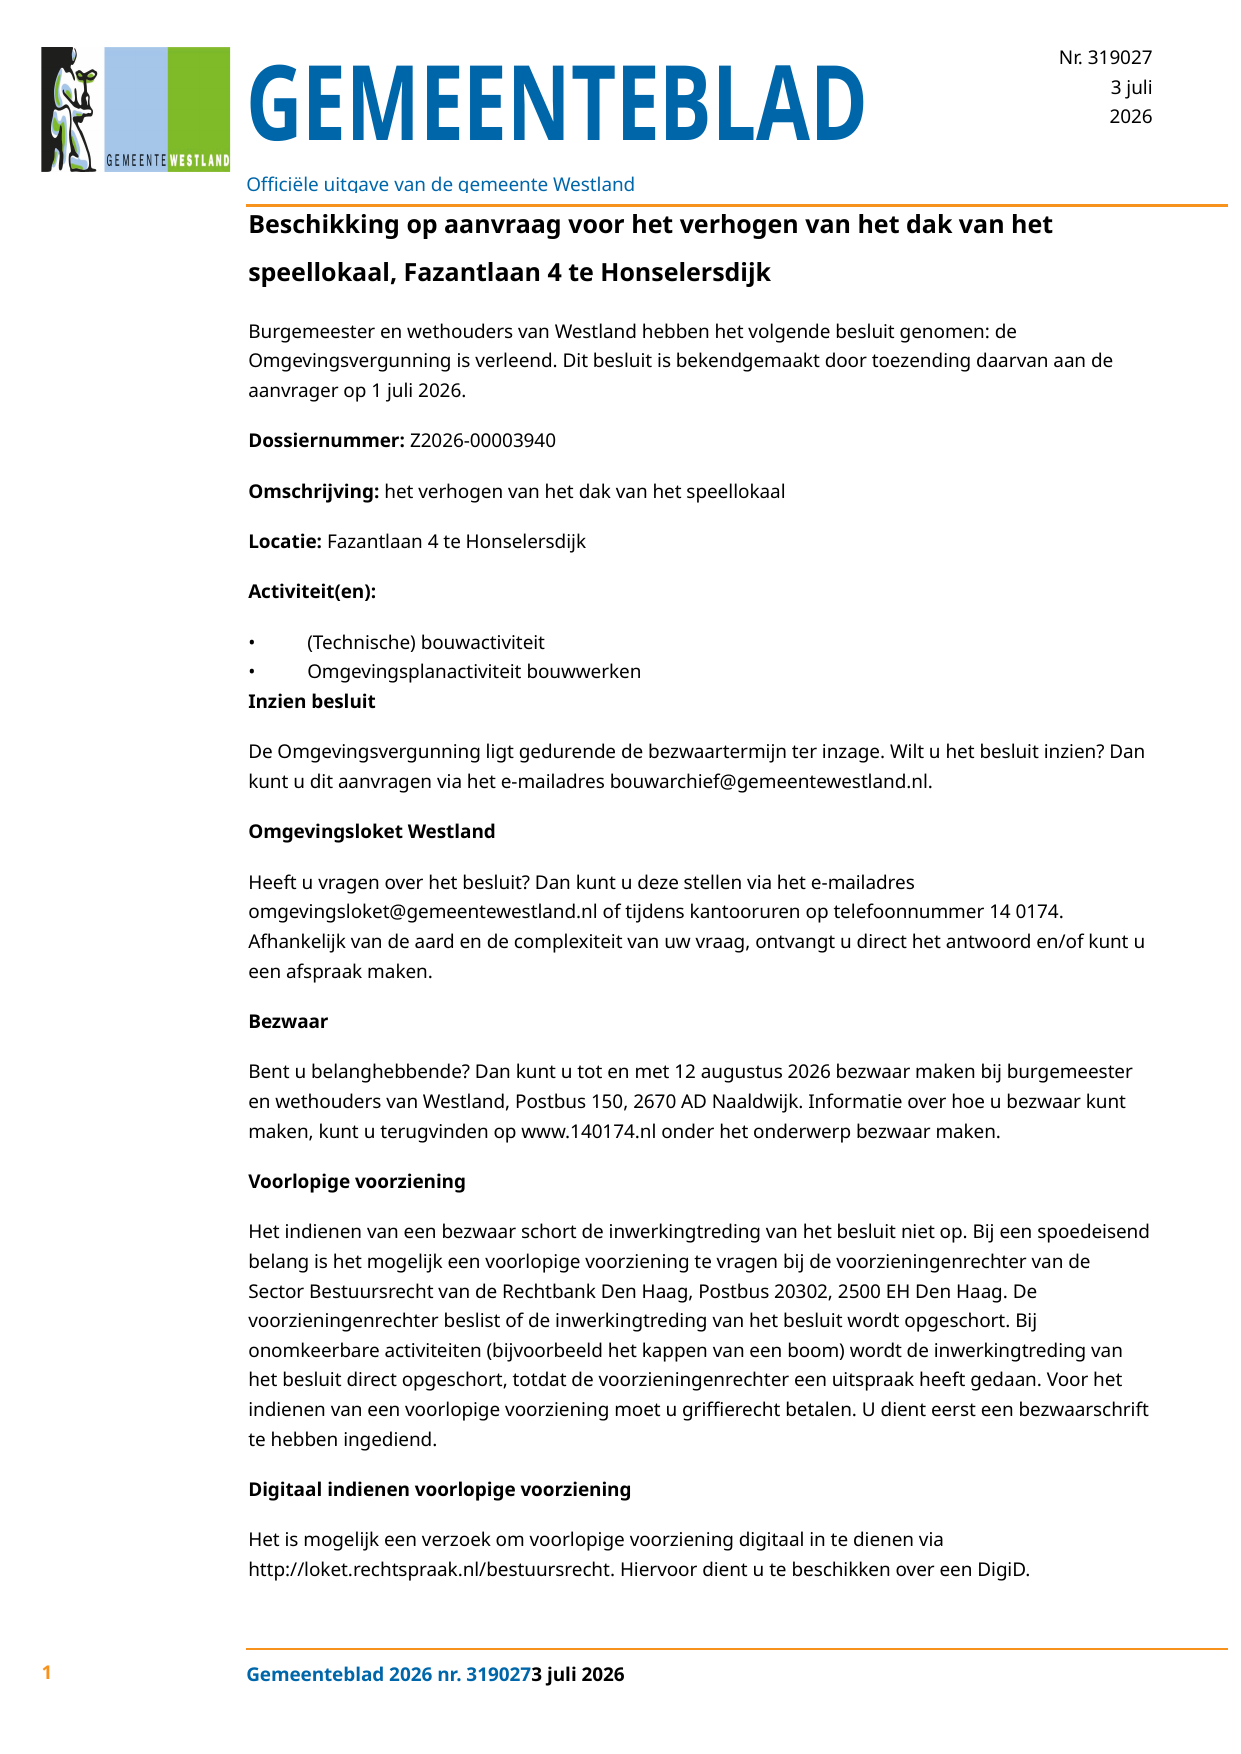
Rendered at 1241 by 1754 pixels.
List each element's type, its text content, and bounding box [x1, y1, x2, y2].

list Omgevingsplanactiviteit bouwwerken [248, 659, 1152, 684]
picture [41, 47, 231, 172]
text Beschikking op aanvraag voor het verhogen van het dak van het speellokaal, Fazantlaan 4 te Honselersdijk [248, 207, 1152, 288]
text Digitaal indienen voorlopige voorziening [248, 1476, 1152, 1502]
text Voorlopige voorziening [248, 1168, 1152, 1194]
text Omgevingsloket Westland [248, 819, 1152, 844]
text Het indienen van een bezwaar schort de inwerkingtreding van het besluit niet op. Bij een spoedeisend belang is het mogelijk een voorlopige voorziening te vragen bij de voorzieningenrechter van de Sector Bestuursrecht van de Rechtbank Den Haag, Postbus 20302, 2500 EH Den Haag. De voorzieningenrechter beslist of de inwerkingtreding van het besluit wordt opgeschort. Bij onomkeerbare activiteiten (bijvoorbeeld het kappen van een boom) wordt de inwerkingtreding van het besluit direct opgeschort, totdat de voorzieningenrechter een uitspraak heeft gedaan. Voor het indienen van een voorlopige voorziening moet u griffierecht betalen. U dient eerst een bezwaarschrift te hebben ingediend. [248, 1219, 1152, 1452]
text De Omgevingsvergunning ligt gedurende de bezwaartermijn ter inzage. Wilt u het besluit inzien? Dan kunt u dit aanvragen via het e-mailadres bouwarchief@gemeentewestland.nl. [248, 739, 1152, 794]
text Heeft u vragen over het besluit? Dan kunt u deze stellen via het e-mailadres omgevingsloket@gemeentewestland.nl of tijdens kantooruren op telefoonnummer 14 0174. Afhankelijk van de aard en de complexiteit van uw vraag, ontvangt u direct het antwoord en/of kunt u een afspraak maken. [248, 869, 1152, 984]
text Bezwaar [248, 1008, 1152, 1034]
text Locatie: Fazantlaan 4 te Honselersdijk [248, 528, 1152, 554]
text Activiteit(en): [248, 579, 1152, 604]
text Inzien besluit [248, 688, 1152, 714]
text Bent u belanghebbende? Dan kunt u tot en met 12 augustus 2026 bezwaar maken bij burgemeester en wethouders van Westland, Postbus 150, 2670 AD Naaldwijk. Informatie over hoe u bezwaar kunt maken, kunt u terugvinden op www.140174.nl onder het onderwerp bezwaar maken. [248, 1059, 1152, 1144]
text Burgemeester en wethouders van Westland hebben het volgende besluit genomen: de Omgevingsvergunning is verleend. Dit besluit is bekendgemaakt door toezending daarvan aan de aanvrager op 1 juli 2026. [248, 318, 1152, 403]
text Het is mogelijk een verzoek om voorlopige voorziening digitaal in te dienen via http://loket.rechtspraak.nl/bestuursrecht. Hiervoor dient u te beschikken over een DigiD. [248, 1527, 1152, 1582]
text Dossiernummer: Z2026-00003940 [248, 427, 1152, 453]
list (Technische) bouwactiviteit [248, 629, 1152, 655]
text Omschrijving: het verhogen van het dak van het speellokaal [248, 478, 1152, 504]
